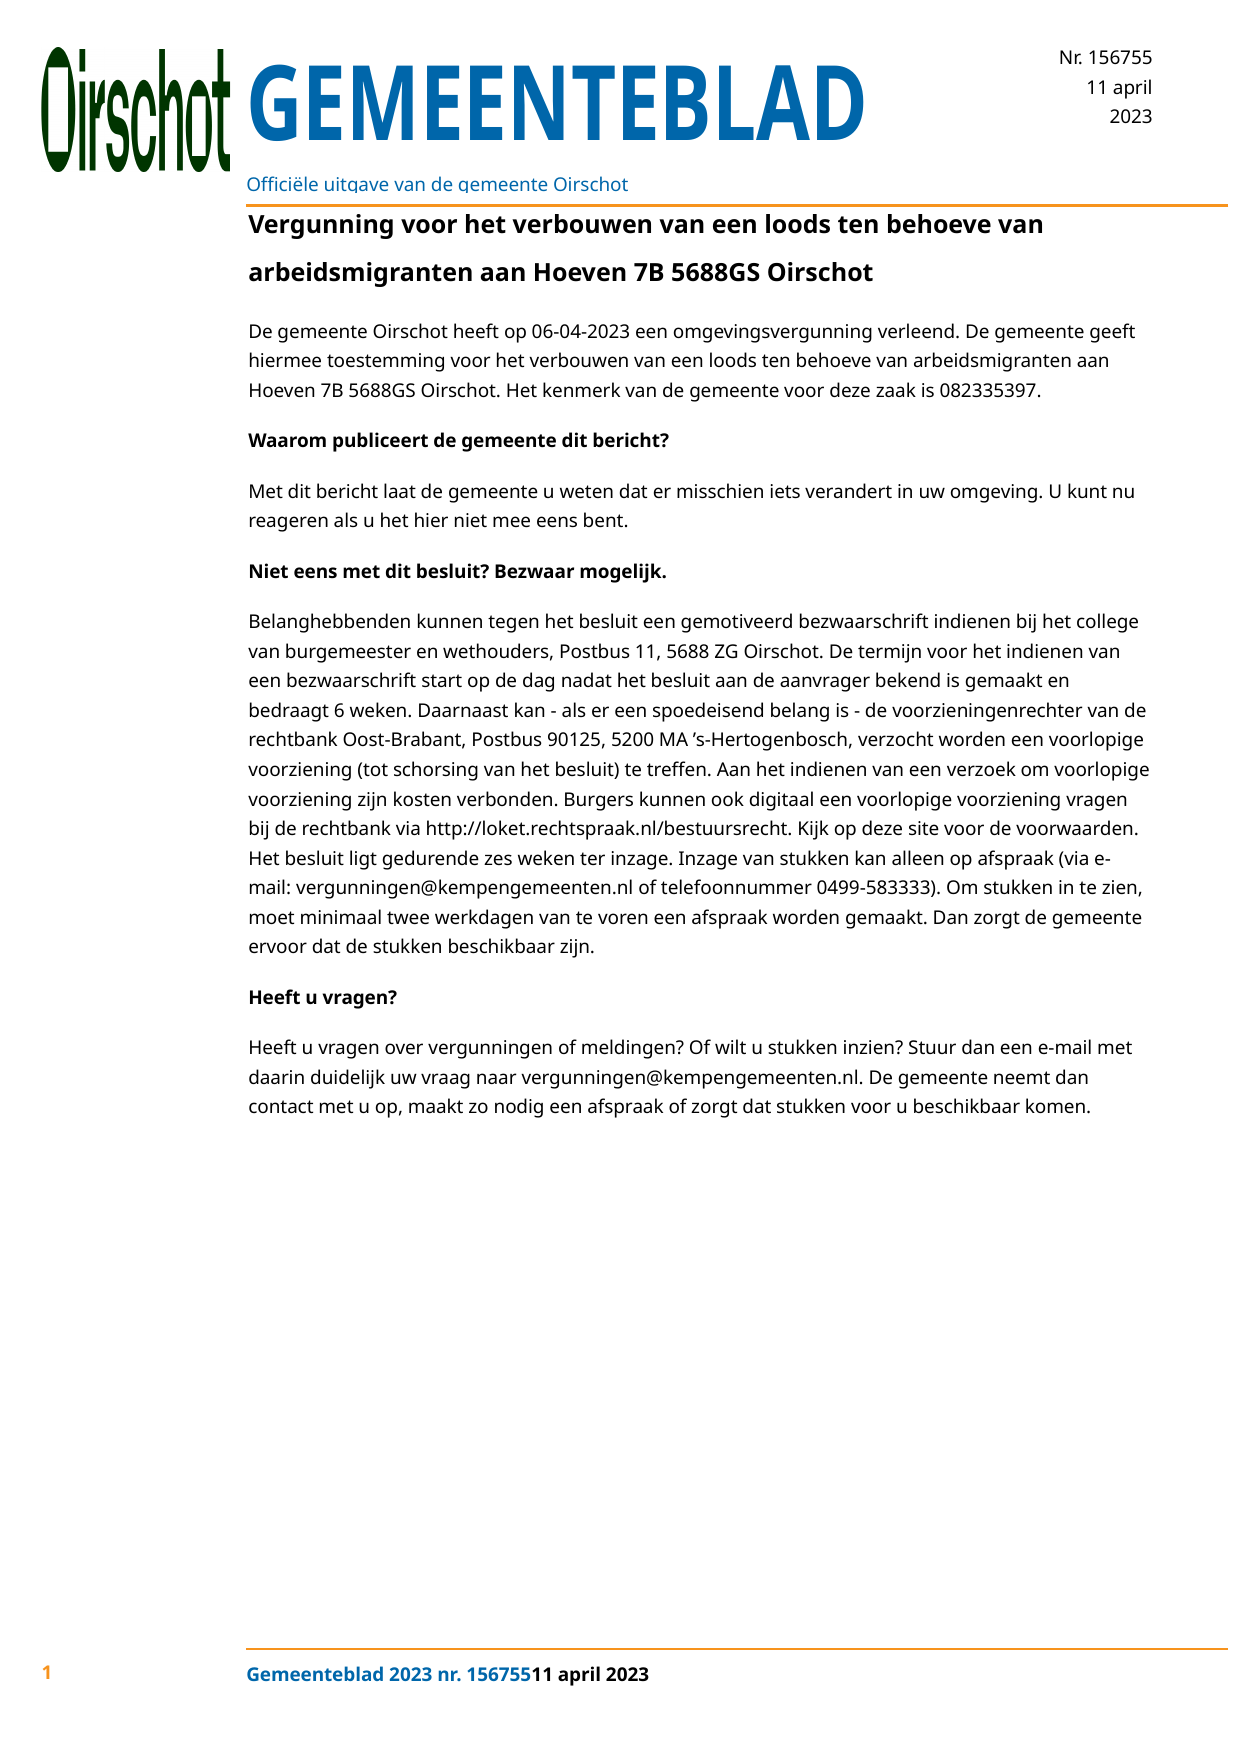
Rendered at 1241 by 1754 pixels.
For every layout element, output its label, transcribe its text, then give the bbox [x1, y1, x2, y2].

text Vergunning voor het verbouwen van een loods ten behoeve van arbeidsmigranten aan Hoeven 7B 5688GS Oirschot [248, 207, 1152, 288]
text Niet eens met dit besluit? Bezwaar mogelijk. [248, 558, 1152, 584]
text Met dit bericht laat de gemeente u weten dat er misschien iets verandert in uw omgeving. U kunt nu reageren als u het hier niet mee eens bent. [248, 478, 1152, 533]
text Belanghebbenden kunnen tegen het besluit een gemotiveerd bezwaarschrift indienen bij het college van burgemeester en wethouders, Postbus 11, 5688 ZG Oirschot. De termijn voor het indienen van een bezwaarschrift start op de dag nadat het besluit aan de aanvrager bekend is gemaakt en bedraagt 6 weken. Daarnaast kan - als er een spoedeisend belang is - de voorzieningenrechter van de rechtbank Oost-Brabant, Postbus 90125, 5200 MA ’s-Hertogenbosch, verzocht worden een voorlopige voorziening (tot schorsing van het besluit) te treffen. Aan het indienen van een verzoek om voorlopige voorziening zijn kosten verbonden. Burgers kunnen ook digitaal een voorlopige voorziening vragen bij de rechtbank via http://loket.rechtspraak.nl/bestuursrecht. Kijk op deze site voor de voorwaarden. Het besluit ligt gedurende zes weken ter inzage. Inzage van stukken kan alleen op afspraak (via e-mail: vergunningen@kempengemeenten.nl of telefoonnummer 0499-583333). Om stukken in te zien, moet minimaal twee werkdagen van te voren een afspraak worden gemaakt. Dan zorgt de gemeente ervoor dat de stukken beschikbaar zijn. [248, 608, 1152, 959]
text Heeft u vragen over vergunningen of meldingen? Of wilt u stukken inzien? Stuur dan een e-mail met daarin duidelijk uw vraag naar vergunningen@kempengemeenten.nl. De gemeente neemt dan contact met u op, maakt zo nodig een afspraak of zorgt dat stukken voor u beschikbaar komen. [248, 1034, 1152, 1119]
text De gemeente Oirschot heeft op 06-04-2023 een omgevingsvergunning verleend. De gemeente geeft hiermee toestemming voor het verbouwen van een loods ten behoeve van arbeidsmigranten aan Hoeven 7B 5688GS Oirschot. Het kenmerk van de gemeente voor deze zaak is 082335397. [248, 318, 1152, 403]
text Waarom publiceert de gemeente dit bericht? [248, 427, 1152, 453]
picture [41, 47, 231, 172]
text Heeft u vragen? [248, 984, 1152, 1010]
